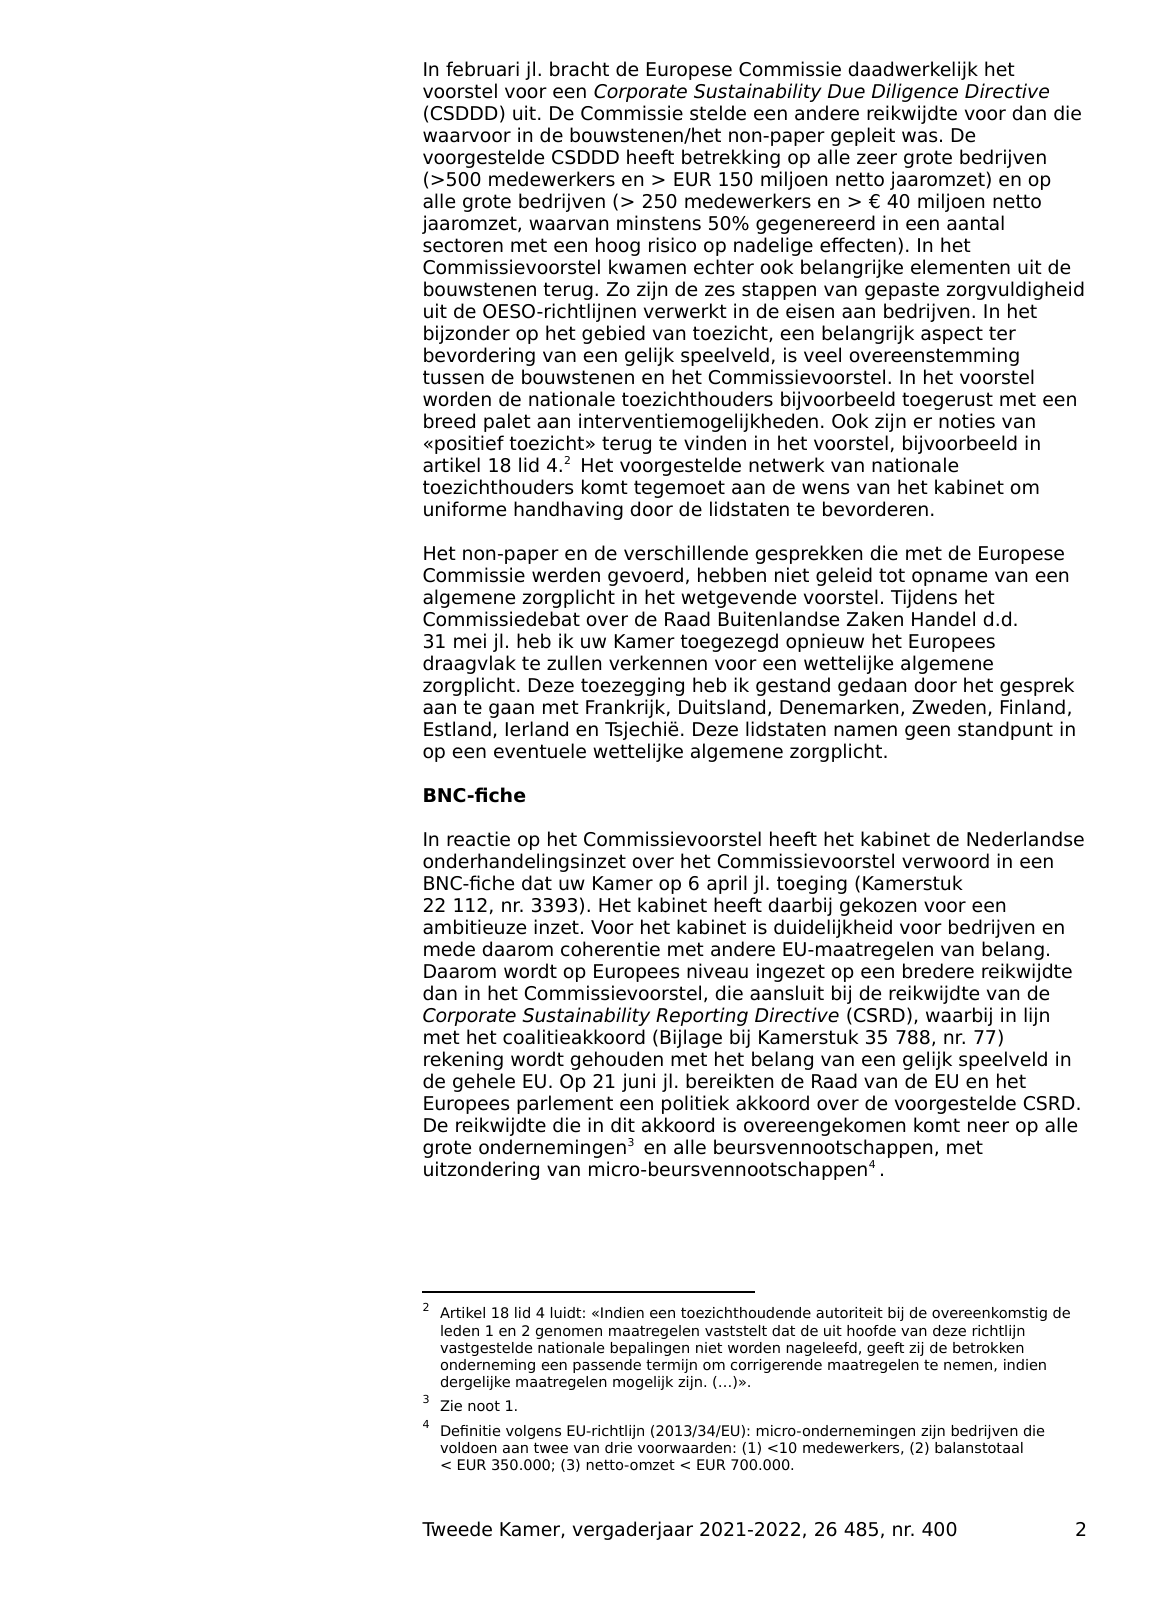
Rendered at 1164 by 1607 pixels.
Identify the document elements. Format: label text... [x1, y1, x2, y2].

text In reactie op het Commissievoorstel heeft het kabinet de Nederlandse onderhandelingsinzet over het Commissievoorstel verwoord in een BNC-fiche dat uw Kamer op 6 april jl. toeging (Kamerstuk 22 112, nr. 3393). Het kabinet heeft daarbij gekozen voor een ambitieuze inzet. Voor het kabinet is duidelijkheid voor bedrijven en mede daarom coherentie met andere EU-maatregelen van belang. Daarom wordt op Europees niveau ingezet op een bredere reikwijdte dan in het Commissievoorstel, die aansluit bij de reikwijdte van de Corporate Sustainability Reporting Directive (CSRD), waarbij in lijn met het coalitieakkoord (Bijlage bij Kamerstuk 35 788, nr. 77) rekening wordt gehouden met het belang van een gelijk speelveld in de gehele EU. Op 21 juni jl. bereikten de Raad van de EU en het Europees parlement een politiek akkoord over de voorgestelde CSRD. De reikwijdte die in dit akkoord is overeengekomen komt neer op alle grote ondernemingen en alle beursvennootschappen, met uitzondering van micro-beursvennootschappen. [422, 829, 1087, 1181]
text Zie noot 1. [422, 1393, 1087, 1416]
text In februari jl. bracht de Europese Commissie daadwerkelijk het voorstel voor een Corporate Sustainability Due Diligence Directive (CSDDD) uit. De Commissie stelde een andere reikwijdte voor dan die waarvoor in de bouwstenen/het non-paper gepleit was. De voorgestelde CSDDD heeft betrekking op alle zeer grote bedrijven (>500 medewerkers en > EUR 150 miljoen netto jaaromzet) en op alle grote bedrijven (> 250 medewerkers en > € 40 miljoen netto jaaromzet, waarvan minstens 50% gegenereerd in een aantal sectoren met een hoog risico op nadelige effecten). In het Commissievoorstel kwamen echter ook belangrijke elementen uit de bouwstenen terug. Zo zijn de zes stappen van gepaste zorgvuldigheid uit de OESO-richtlijnen verwerkt in de eisen aan bedrijven. In het bijzonder op het gebied van toezicht, een belangrijk aspect ter bevordering van een gelijk speelveld, is veel overeenstemming tussen de bouwstenen en het Commissievoorstel. In het voorstel worden de nationale toezichthouders bijvoorbeeld toegerust met een breed palet aan interventiemogelijkheden. Ook zijn er noties van «positief toezicht» terug te vinden in het voorstel, bijvoorbeeld in artikel 18 lid 4. Het voorgestelde netwerk van nationale toezichthouders komt tegemoet aan de wens van het kabinet om uniforme handhaving door de lidstaten te bevorderen. [422, 59, 1087, 521]
text Het non-paper en de verschillende gesprekken die met de Europese Commissie werden gevoerd, hebben niet geleid tot opname van een algemene zorgplicht in het wetgevende voorstel. Tijdens het Commissiedebat over de Raad Buitenlandse Zaken Handel d.d. 31 mei jl. heb ik uw Kamer toegezegd opnieuw het Europees draagvlak te zullen verkennen voor een wettelijke algemene zorgplicht. Deze toezegging heb ik gestand gedaan door het gesprek aan te gaan met Frankrijk, Duitsland, Denemarken, Zweden, Finland, Estland, Ierland en Tsjechië. Deze lidstaten namen geen standpunt in op een eventuele wettelijke algemene zorgplicht. [422, 543, 1087, 763]
text Artikel 18 lid 4 luidt: «Indien een toezichthoudende autoriteit bij de overeenkomstig de leden 1 en 2 genomen maatregelen vaststelt dat de uit hoofde van deze richtlijn vastgestelde nationale bepalingen niet worden nageleefd, geeft zij de betrokken onderneming een passende termijn om corrigerende maatregelen te nemen, indien dergelijke maatregelen mogelijk zijn. (…)». [422, 1301, 1087, 1391]
subtitle BNC-fiche [422, 785, 1087, 807]
text Definitie volgens EU-richtlijn (2013/34/EU): micro-ondernemingen zijn bedrijven die voldoen aan twee van drie voorwaarden: (1) <10 medewerkers, (2) balanstotaal < EUR 350.000; (3) netto-omzet < EUR 700.000. [422, 1418, 1087, 1474]
